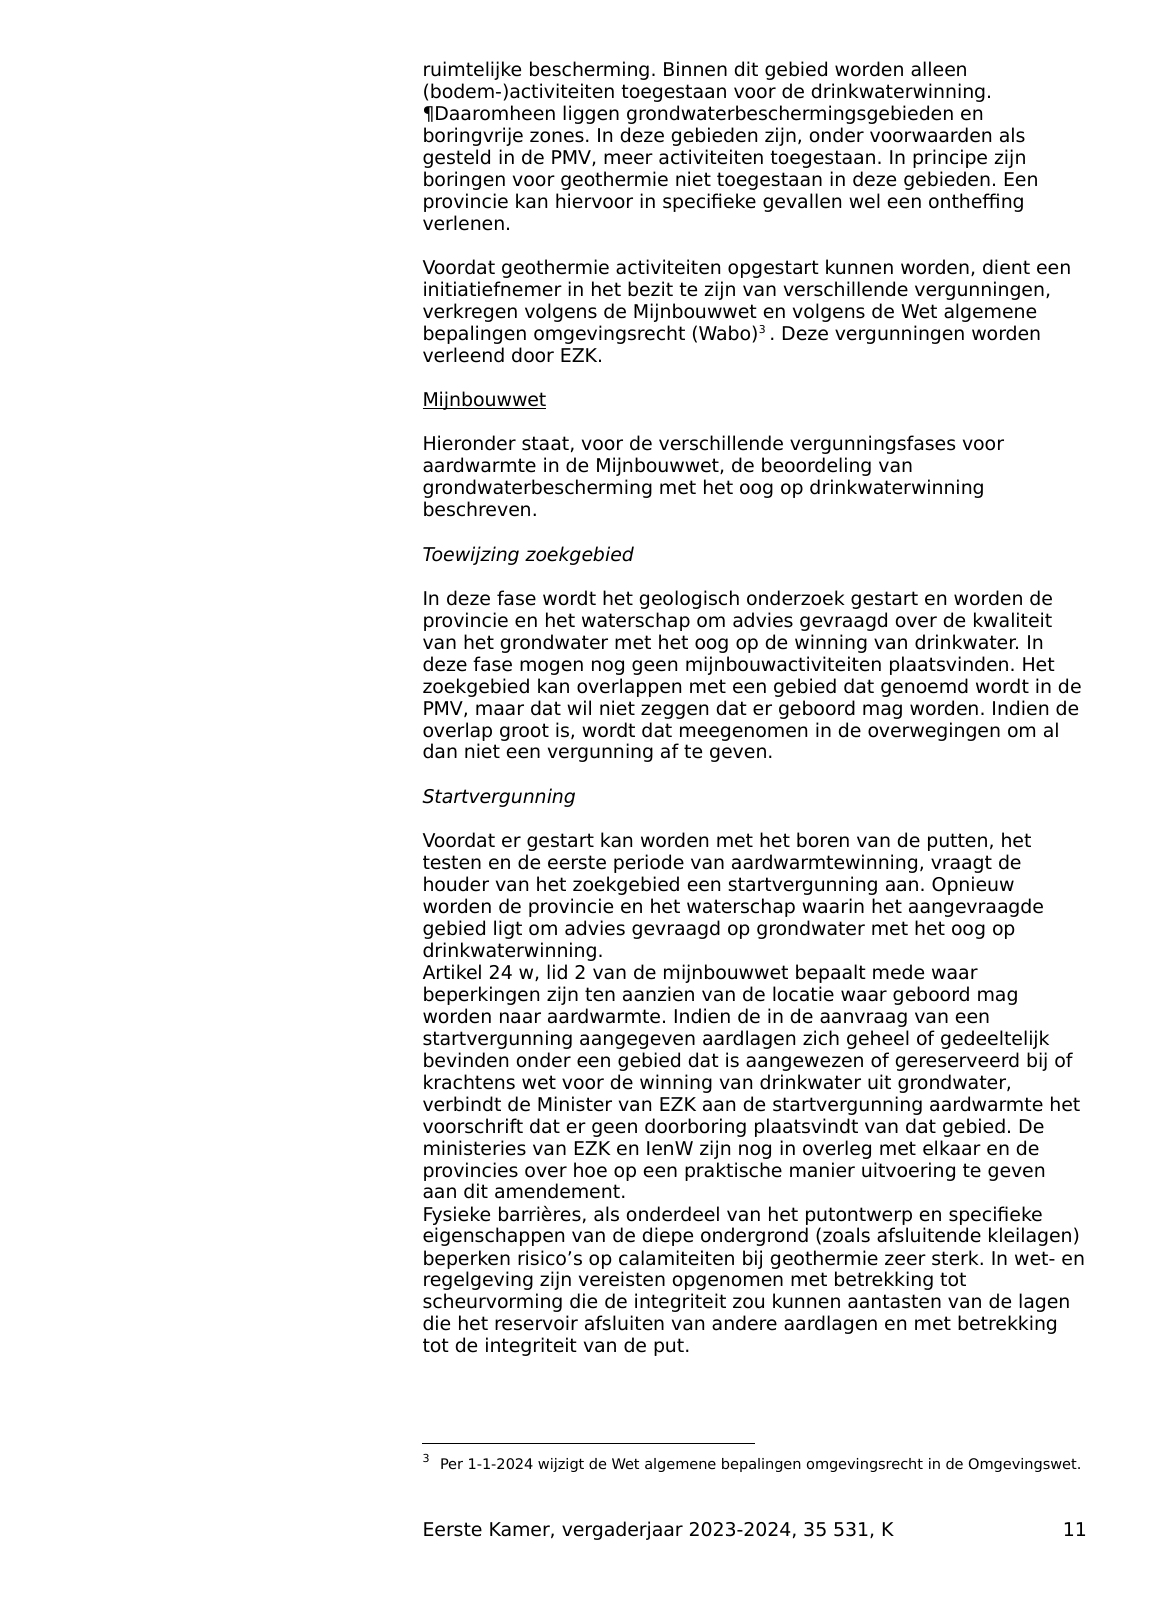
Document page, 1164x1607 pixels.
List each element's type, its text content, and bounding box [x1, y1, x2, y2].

text Fysieke barrières, als onderdeel van het putontwerp en specifieke eigenschappen van de diepe ondergrond (zoals afsluitende kleilagen) beperken risico’s op calamiteiten bij geothermie zeer sterk. In wet- en regelgeving zijn vereisten opgenomen met betrekking tot scheurvorming die de integriteit zou kunnen aantasten van de lagen die het reservoir afsluiten van andere aardlagen en met betrekking tot de integriteit van de put. [422, 1203, 1087, 1357]
text Voordat er gestart kan worden met het boren van de putten, het testen en de eerste periode van aardwarmtewinning, vraagt de houder van het zoekgebied een startvergunning aan. Opnieuw worden de provincie en het waterschap waarin het aangevraagde gebied ligt om advies gevraagd op grondwater met het oog op drinkwaterwinning. [422, 830, 1087, 962]
subtitle Mijnbouwwet [422, 389, 1087, 411]
text In deze fase wordt het geologisch onderzoek gestart en worden de provincie en het waterschap om advies gevraagd over de kwaliteit van het grondwater met het oog op de winning van drinkwater. In deze fase mogen nog geen mijnbouwactiviteiten plaatsvinden. Het zoekgebied kan overlappen met een gebied dat genoemd wordt in de PMV, maar dat wil niet zeggen dat er geboord mag worden. Indien de overlap groot is, wordt dat meegenomen in de overwegingen om al dan niet een vergunning af te geven. [422, 588, 1087, 763]
text Per 1-1-2024 wijzigt de Wet algemene bepalingen omgevingsrecht in de Omgevingswet. [422, 1452, 1087, 1474]
text Artikel 24 w, lid 2 van de mijnbouwwet bepaalt mede waar beperkingen zijn ten aanzien van de locatie waar geboord mag worden naar aardwarmte. Indien de in de aanvraag van een startvergunning aangegeven aardlagen zich geheel of gedeeltelijk bevinden onder een gebied dat is aangewezen of gereserveerd bij of krachtens wet voor de winning van drinkwater uit grondwater, verbindt de Minister van EZK aan de startvergunning aardwarmte het voorschrift dat er geen doorboring plaatsvindt van dat gebied. De ministeries van EZK en IenW zijn nog in overleg met elkaar en de provincies over hoe op een praktische manier uitvoering te geven aan dit amendement. [422, 962, 1087, 1203]
text Voordat geothermie activiteiten opgestart kunnen worden, dient een initiatiefnemer in het bezit te zijn van verschillende vergunningen, verkregen volgens de Mijnbouwwet en volgens de Wet algemene bepalingen omgevingsrecht (Wabo). Deze vergunningen worden verleend door EZK. [422, 257, 1087, 367]
text ruimtelijke bescherming. Binnen dit gebied worden alleen (bodem-)activiteiten toegestaan voor de drinkwaterwinning. ¶Daaromheen liggen grondwaterbeschermingsgebieden en boringvrije zones. In deze gebieden zijn, onder voorwaarden als gesteld in de PMV, meer activiteiten toegestaan. In principe zijn boringen voor geothermie niet toegestaan in deze gebieden. Een provincie kan hiervoor in specifieke gevallen wel een ontheffing verlenen. [422, 59, 1087, 235]
text Hieronder staat, voor de verschillende vergunningsfases voor aardwarmte in de Mijnbouwwet, de beoordeling van grondwaterbescherming met het oog op drinkwaterwinning beschreven. [422, 433, 1087, 521]
subtitle Toewijzing zoekgebied [422, 543, 1087, 565]
subtitle Startvergunning [422, 786, 1087, 808]
